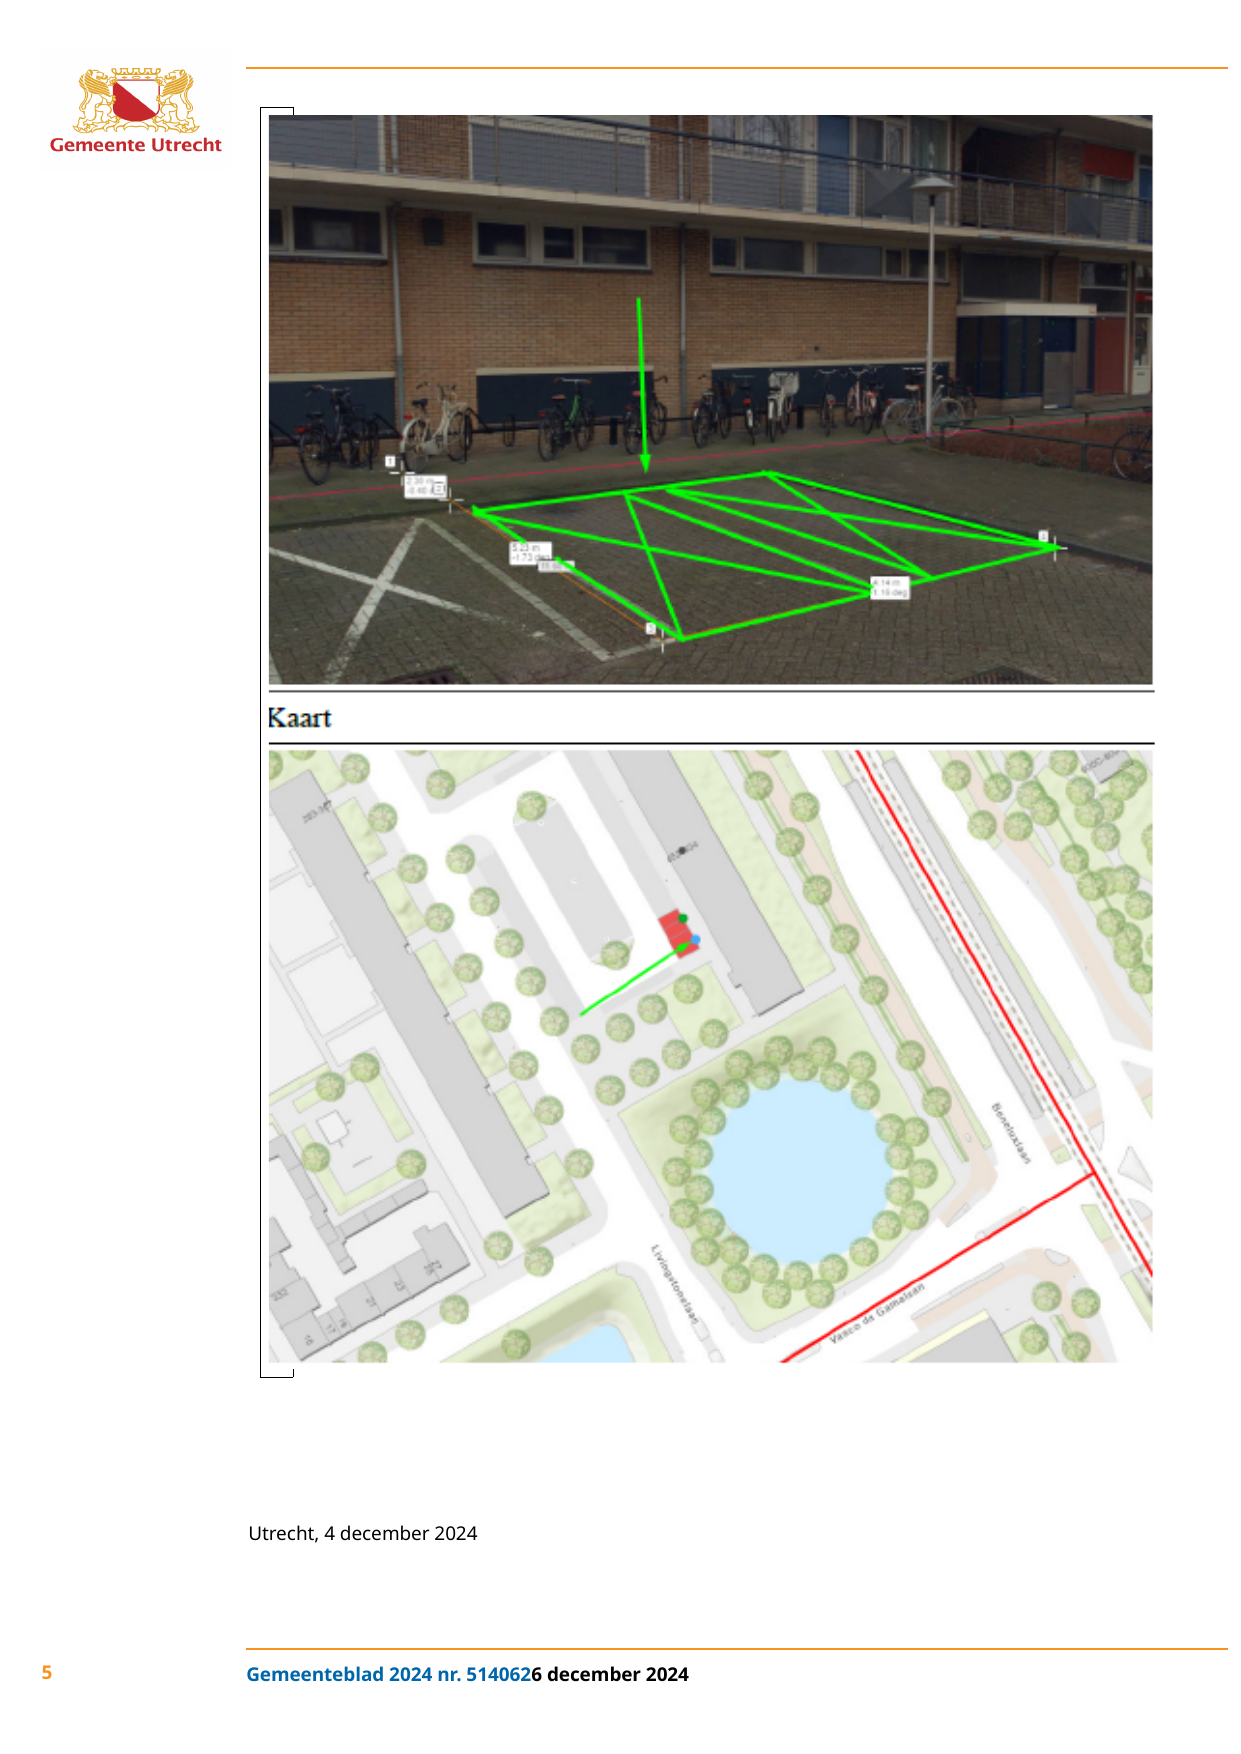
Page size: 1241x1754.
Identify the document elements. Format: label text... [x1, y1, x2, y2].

text Utrecht, 4 december 2024 [248, 1520, 1152, 1546]
picture [41, 47, 231, 172]
picture [268, 115, 1155, 1369]
